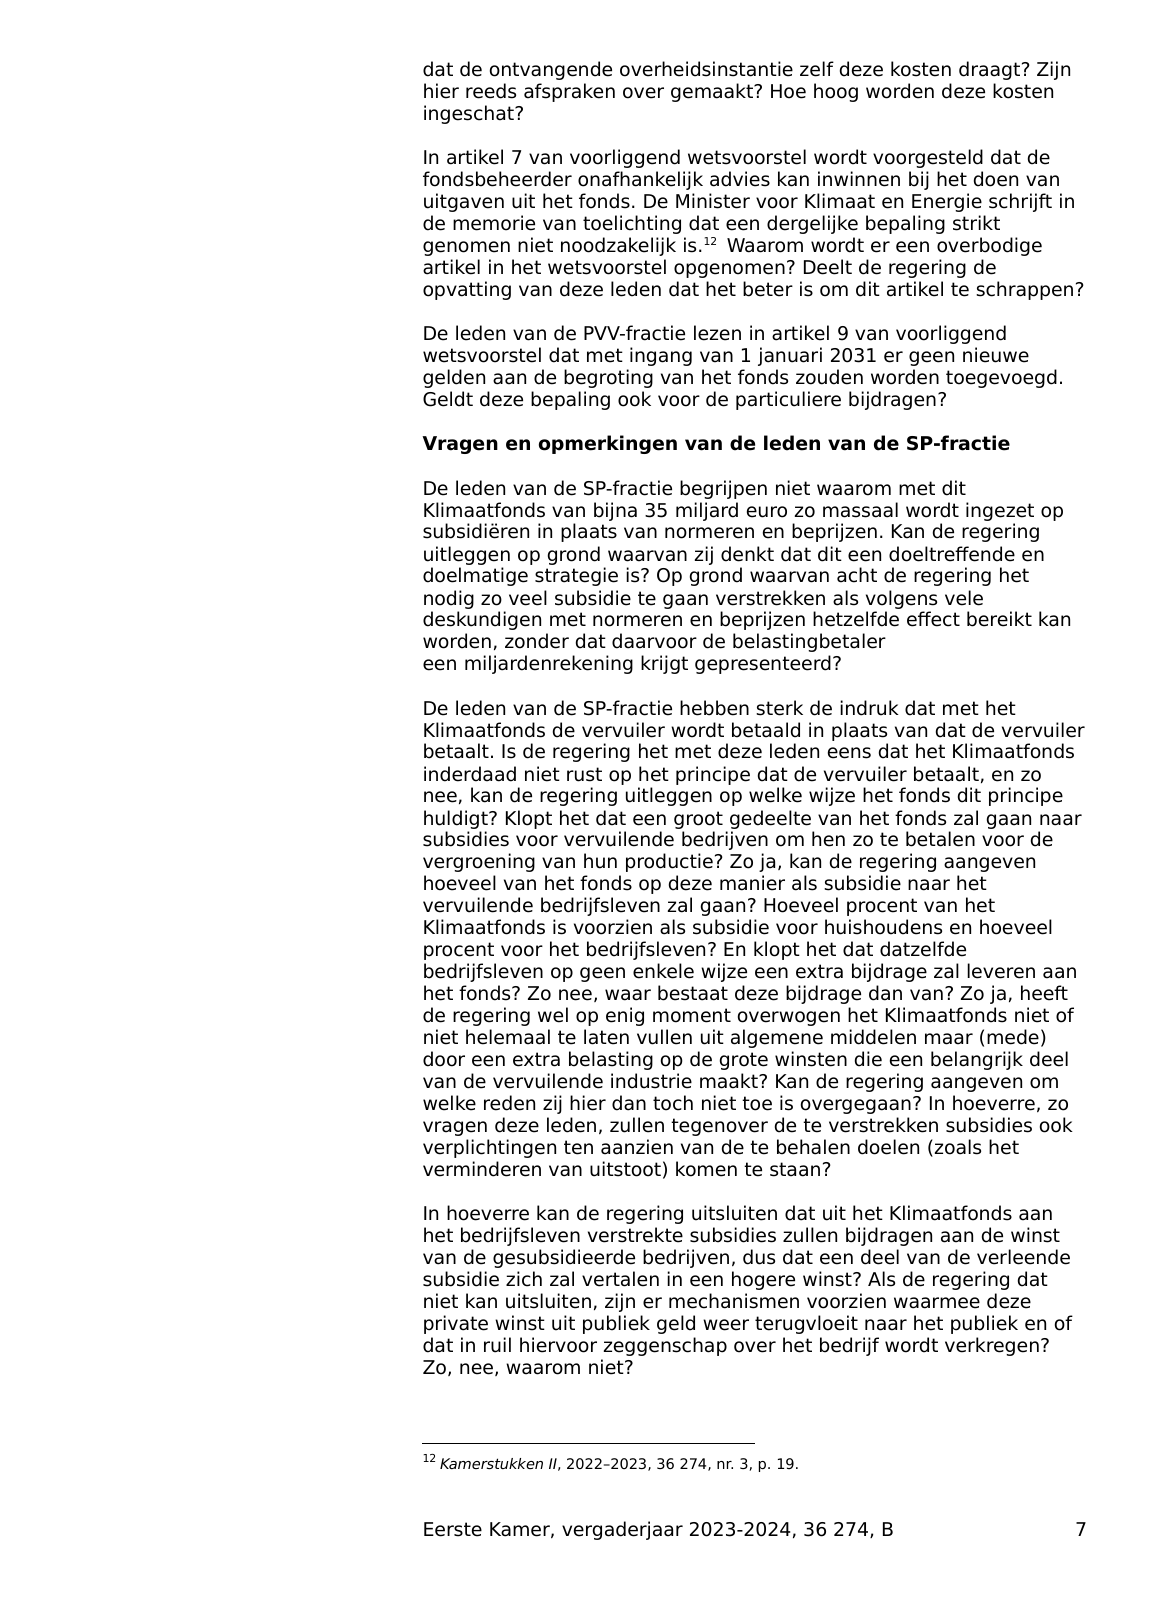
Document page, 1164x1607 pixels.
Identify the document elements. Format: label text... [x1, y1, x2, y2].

text In hoeverre kan de regering uitsluiten dat uit het Klimaatfonds aan het bedrijfsleven verstrekte subsidies zullen bijdragen aan de winst van de gesubsidieerde bedrijven, dus dat een deel van de verleende subsidie zich zal vertalen in een hogere winst? Als de regering dat niet kan uitsluiten, zijn er mechanismen voorzien waarmee deze private winst uit publiek geld weer terugvloeit naar het publiek en of dat in ruil hiervoor zeggenschap over het bedrijf wordt verkregen? Zo, nee, waarom niet? [422, 1203, 1087, 1379]
text Kamerstukken II, 2022–2023, 36 274, nr. 3, p. 19. [422, 1452, 1087, 1474]
text De leden van de SP-fractie begrijpen niet waarom met dit Klimaatfonds van bijna 35 miljard euro zo massaal wordt ingezet op subsidiëren in plaats van normeren en beprijzen. Kan de regering uitleggen op grond waarvan zij denkt dat dit een doeltreffende en doelmatige strategie is? Op grond waarvan acht de regering het nodig zo veel subsidie te gaan verstrekken als volgens vele deskundigen met normeren en beprijzen hetzelfde effect bereikt kan worden, zonder dat daarvoor de belastingbetaler een miljardenrekening krijgt gepresenteerd? [422, 477, 1087, 675]
text De leden van de PVV-fractie lezen in artikel 9 van voorliggend wetsvoorstel dat met ingang van 1 januari 2031 er geen nieuwe gelden aan de begroting van het fonds zouden worden toegevoegd. Geldt deze bepaling ook voor de particuliere bijdragen? [422, 323, 1087, 411]
text De leden van de SP-fractie hebben sterk de indruk dat met het Klimaatfonds de vervuiler wordt betaald in plaats van dat de vervuiler betaalt. Is de regering het met deze leden eens dat het Klimaatfonds inderdaad niet rust op het principe dat de vervuiler betaalt, en zo nee, kan de regering uitleggen op welke wijze het fonds dit principe huldigt? Klopt het dat een groot gedeelte van het fonds zal gaan naar subsidies voor vervuilende bedrijven om hen zo te betalen voor de vergroening van hun productie? Zo ja, kan de regering aangeven hoeveel van het fonds op deze manier als subsidie naar het vervuilende bedrijfsleven zal gaan? Hoeveel procent van het Klimaatfonds is voorzien als subsidie voor huishoudens en hoeveel procent voor het bedrijfsleven? En klopt het dat datzelfde bedrijfsleven op geen enkele wijze een extra bijdrage zal leveren aan het fonds? Zo nee, waar bestaat deze bijdrage dan van? Zo ja, heeft de regering wel op enig moment overwogen het Klimaatfonds niet of niet helemaal te laten vullen uit algemene middelen maar (mede) door een extra belasting op de grote winsten die een belangrijk deel van de vervuilende industrie maakt? Kan de regering aangeven om welke reden zij hier dan toch niet toe is overgegaan? In hoeverre, zo vragen deze leden, zullen tegenover de te verstrekken subsidies ook verplichtingen ten aanzien van de te behalen doelen (zoals het verminderen van uitstoot) komen te staan? [422, 697, 1087, 1181]
text In artikel 7 van voorliggend wetsvoorstel wordt voorgesteld dat de fondsbeheerder onafhankelijk advies kan inwinnen bij het doen van uitgaven uit het fonds. De Minister voor Klimaat en Energie schrijft in de memorie van toelichting dat een dergelijke bepaling strikt genomen niet noodzakelijk is. Waarom wordt er een overbodige artikel in het wetsvoorstel opgenomen? Deelt de regering de opvatting van deze leden dat het beter is om dit artikel te schrappen? [422, 147, 1087, 301]
subtitle Vragen en opmerkingen van de leden van de SP-fractie [422, 433, 1087, 455]
text dat de ontvangende overheidsinstantie zelf deze kosten draagt? Zijn hier reeds afspraken over gemaakt? Hoe hoog worden deze kosten ingeschat? [422, 59, 1087, 125]
